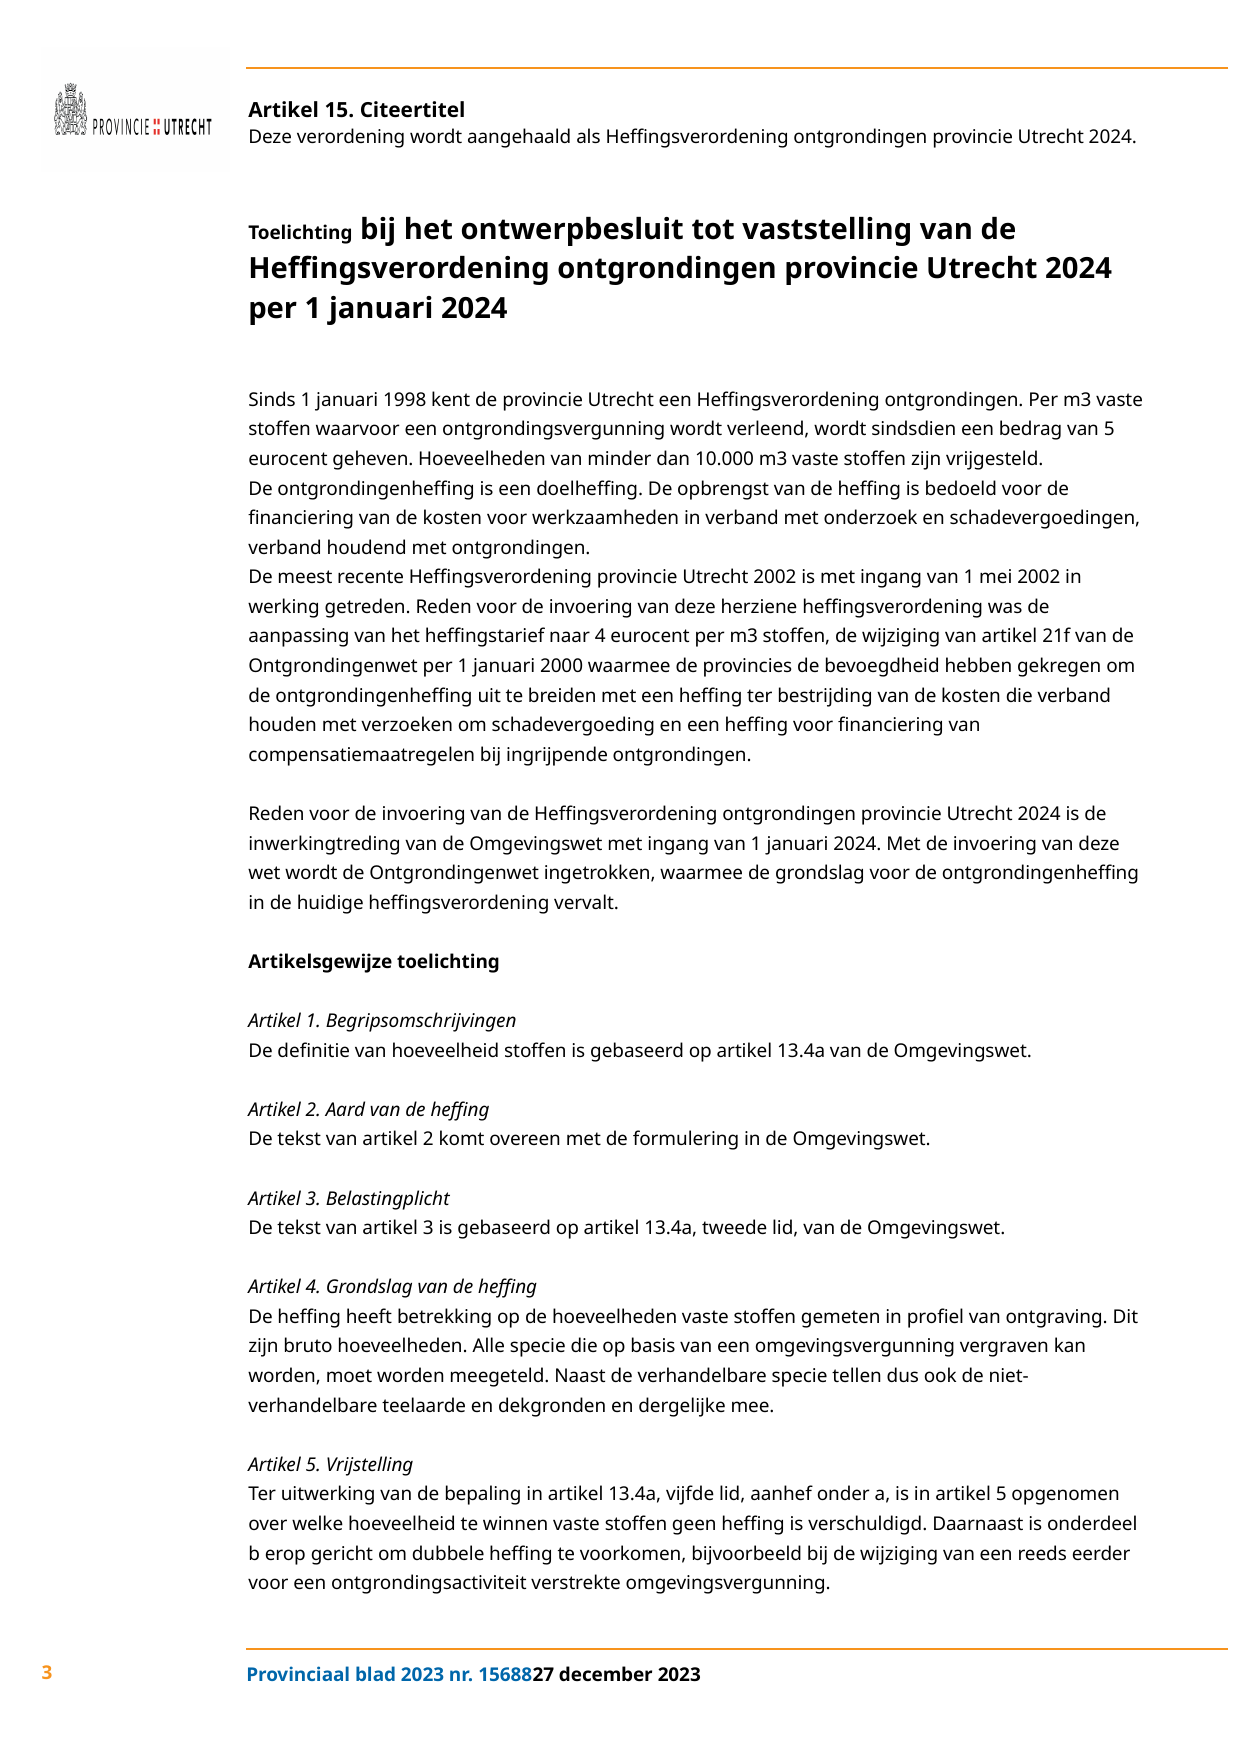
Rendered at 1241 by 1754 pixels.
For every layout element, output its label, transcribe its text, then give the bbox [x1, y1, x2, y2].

text De definitie van hoeveelheid stoffen is gebaseerd op artikel 13.4a van de Omgevingswet. [248, 1037, 1152, 1062]
text Deze verordening wordt aangehaald als Heffingsverordening ontgrondingen provincie Utrecht 2024. [248, 123, 1152, 149]
text Artikel 15. Citeertitel [248, 95, 1152, 123]
text De tekst van artikel 3 is gebaseerd op artikel 13.4a, tweede lid, van de Omgevingswet. [248, 1214, 1152, 1240]
text Toelichting bij het ontwerpbesluit tot vaststelling van de Heffingsverordening ontgrondingen provincie Utrecht 2024 per 1 januari 2024 [248, 208, 1152, 327]
text De ontgrondingenheffing is een doelheffing. De opbrengst van de heffing is bedoeld voor de financiering van de kosten voor werkzaamheden in verband met onderzoek en schadevergoedingen, verband houdend met ontgrondingen. [248, 475, 1152, 559]
text Artikel 2. Aard van de heffing [248, 1096, 1152, 1122]
text Artikel 4. Grondslag van de heffing [248, 1273, 1152, 1299]
text Sinds 1 januari 1998 kent de provincie Utrecht een Heffingsverordening ontgrondingen. Per m3 vaste stoffen waarvoor een ontgrondingsvergunning wordt verleend, wordt sindsdien een bedrag van 5 eurocent geheven. Hoeveelheden van minder dan 10.000 m3 vaste stoffen zijn vrijgesteld. [248, 386, 1152, 471]
text Artikel 1. Begripsomschrijvingen [248, 1007, 1152, 1033]
text Reden voor de invoering van de Heffingsverordening ontgrondingen provincie Utrecht 2024 is de inwerkingtreding van de Omgevingswet met ingang van 1 januari 2024. Met de invoering van deze wet wordt de Ontgrondingenwet ingetrokken, waarmee de grondslag voor de ontgrondingenheffing in de huidige heffingsverordening vervalt. [248, 800, 1152, 914]
text De meest recente Heffingsverordening provincie Utrecht 2002 is met ingang van 1 mei 2002 in werking getreden. Reden voor de invoering van deze herziene heffingsverordening was de aanpassing van het heffingstarief naar 4 eurocent per m3 stoffen, de wijziging van artikel 21f van de Ontgrondingenwet per 1 januari 2000 waarmee de provincies de bevoegdheid hebben gekregen om de ontgrondingenheffing uit te breiden met een heffing ter bestrijding van de kosten die verband houden met verzoeken om schadevergoeding en een heffing voor financiering van compensatiemaatregelen bij ingrijpende ontgrondingen. [248, 563, 1152, 767]
text De heffing heeft betrekking op de hoeveelheden vaste stoffen gemeten in profiel van ontgraving. Dit zijn bruto hoeveelheden. Alle specie die op basis van een omgevingsvergunning vergraven kan worden, moet worden meegeteld. Naast de verhandelbare specie tellen dus ook de niet-verhandelbare teelaarde en dekgronden en dergelijke mee. [248, 1303, 1152, 1417]
text Artikelsgewijze toelichting [248, 948, 1152, 974]
text Artikel 3. Belastingplicht [248, 1185, 1152, 1210]
picture [41, 47, 231, 172]
text De tekst van artikel 2 komt overeen met de formulering in de Omgevingswet. [248, 1126, 1152, 1151]
text Artikel 5. Vrijstelling [248, 1451, 1152, 1477]
text Ter uitwerking van de bepaling in artikel 13.4a, vijfde lid, aanhef onder a, is in artikel 5 opgenomen over welke hoeveelheid te winnen vaste stoffen geen heffing is verschuldigd. Daarnaast is onderdeel b erop gericht om dubbele heffing te voorkomen, bijvoorbeeld bij de wijziging van een reeds eerder voor een ontgrondingsactiviteit verstrekte omgevingsvergunning. [248, 1481, 1152, 1595]
